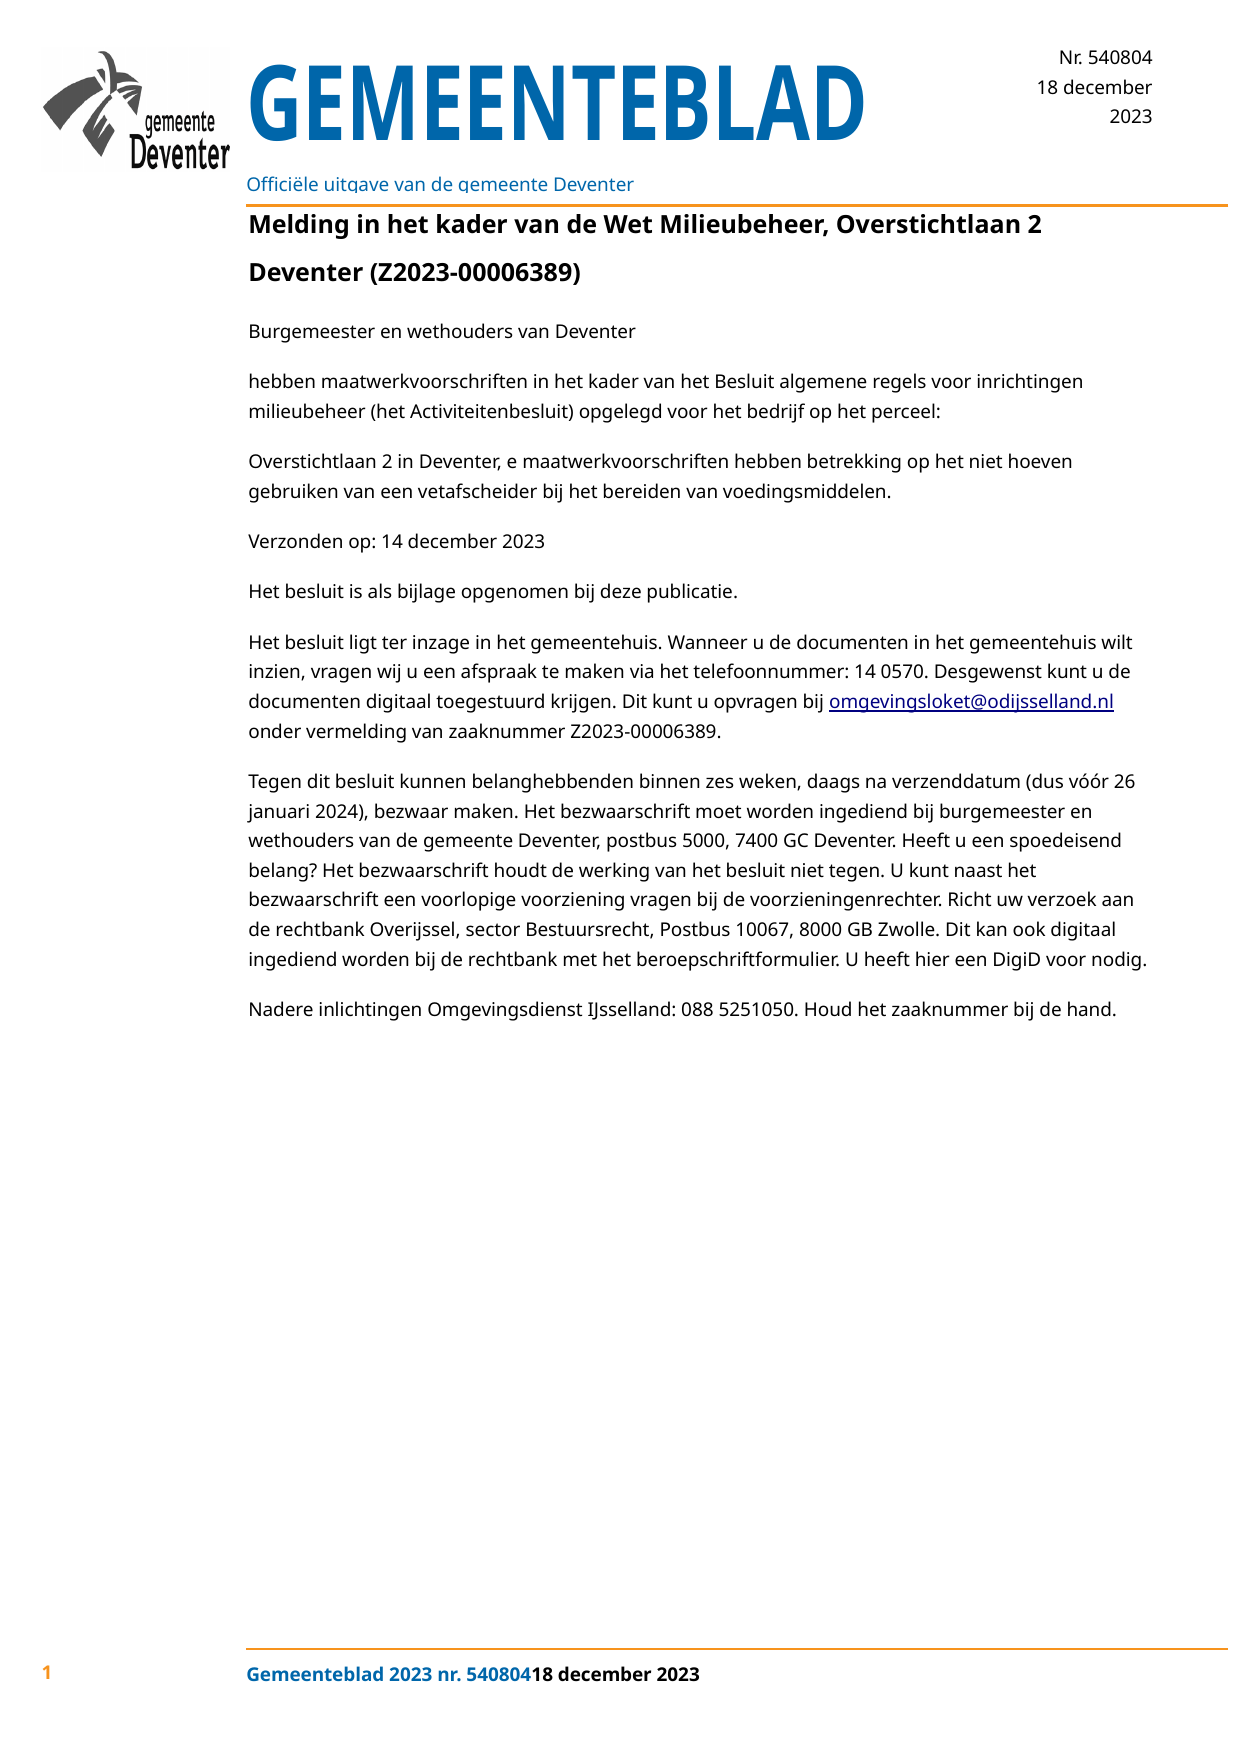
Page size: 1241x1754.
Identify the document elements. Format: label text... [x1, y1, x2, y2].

text Het besluit ligt ter inzage in het gemeentehuis. Wanneer u de documenten in het gemeentehuis wilt inzien, vragen wij u een afspraak te maken via het telefoonnummer: 14 0570. Desgewenst kunt u de documenten digitaal toegestuurd krijgen. Dit kunt u opvragen bij omgevingsloket@odijsselland.nl onder vermelding van zaaknummer Z2023-00006389. [248, 629, 1152, 744]
text Overstichtlaan 2 in Deventer, e maatwerkvoorschriften hebben betrekking op het niet hoeven gebruiken van een vetafscheider bij het bereiden van voedingsmiddelen. [248, 448, 1152, 504]
picture [41, 47, 231, 172]
text Het besluit is als bijlage opgenomen bij deze publicatie. [248, 579, 1152, 604]
text Verzonden op: 14 december 2023 [248, 528, 1152, 554]
text Melding in het kader van de Wet Milieubeheer, Overstichtlaan 2 Deventer (Z2023-00006389) [248, 207, 1152, 288]
text Nadere inlichtingen Omgevingsdienst IJsselland: 088 5251050. Houd het zaaknummer bij de hand. [248, 996, 1152, 1022]
text Tegen dit besluit kunnen belanghebbenden binnen zes weken, daags na verzenddatum (dus vóór 26 januari 2024), bezwaar maken. Het bezwaarschrift moet worden ingediend bij burgemeester en wethouders van de gemeente Deventer, postbus 5000, 7400 GC Deventer. Heeft u een spoedeisend belang? Het bezwaarschrift houdt de werking van het besluit niet tegen. U kunt naast het bezwaarschrift een voorlopige voorziening vragen bij de voorzieningenrechter. Richt uw verzoek aan de rechtbank Overijssel, sector Bestuursrecht, Postbus 10067, 8000 GB Zwolle. Dit kan ook digitaal ingediend worden bij de rechtbank met het beroepschriftformulier. U heeft hier een DigiD voor nodig. [248, 768, 1152, 972]
text hebben maatwerkvoorschriften in het kader van het Besluit algemene regels voor inrichtingen milieubeheer (het Activiteitenbesluit) opgelegd voor het bedrijf op het perceel: [248, 368, 1152, 424]
text Burgemeester en wethouders van Deventer [248, 318, 1152, 344]
